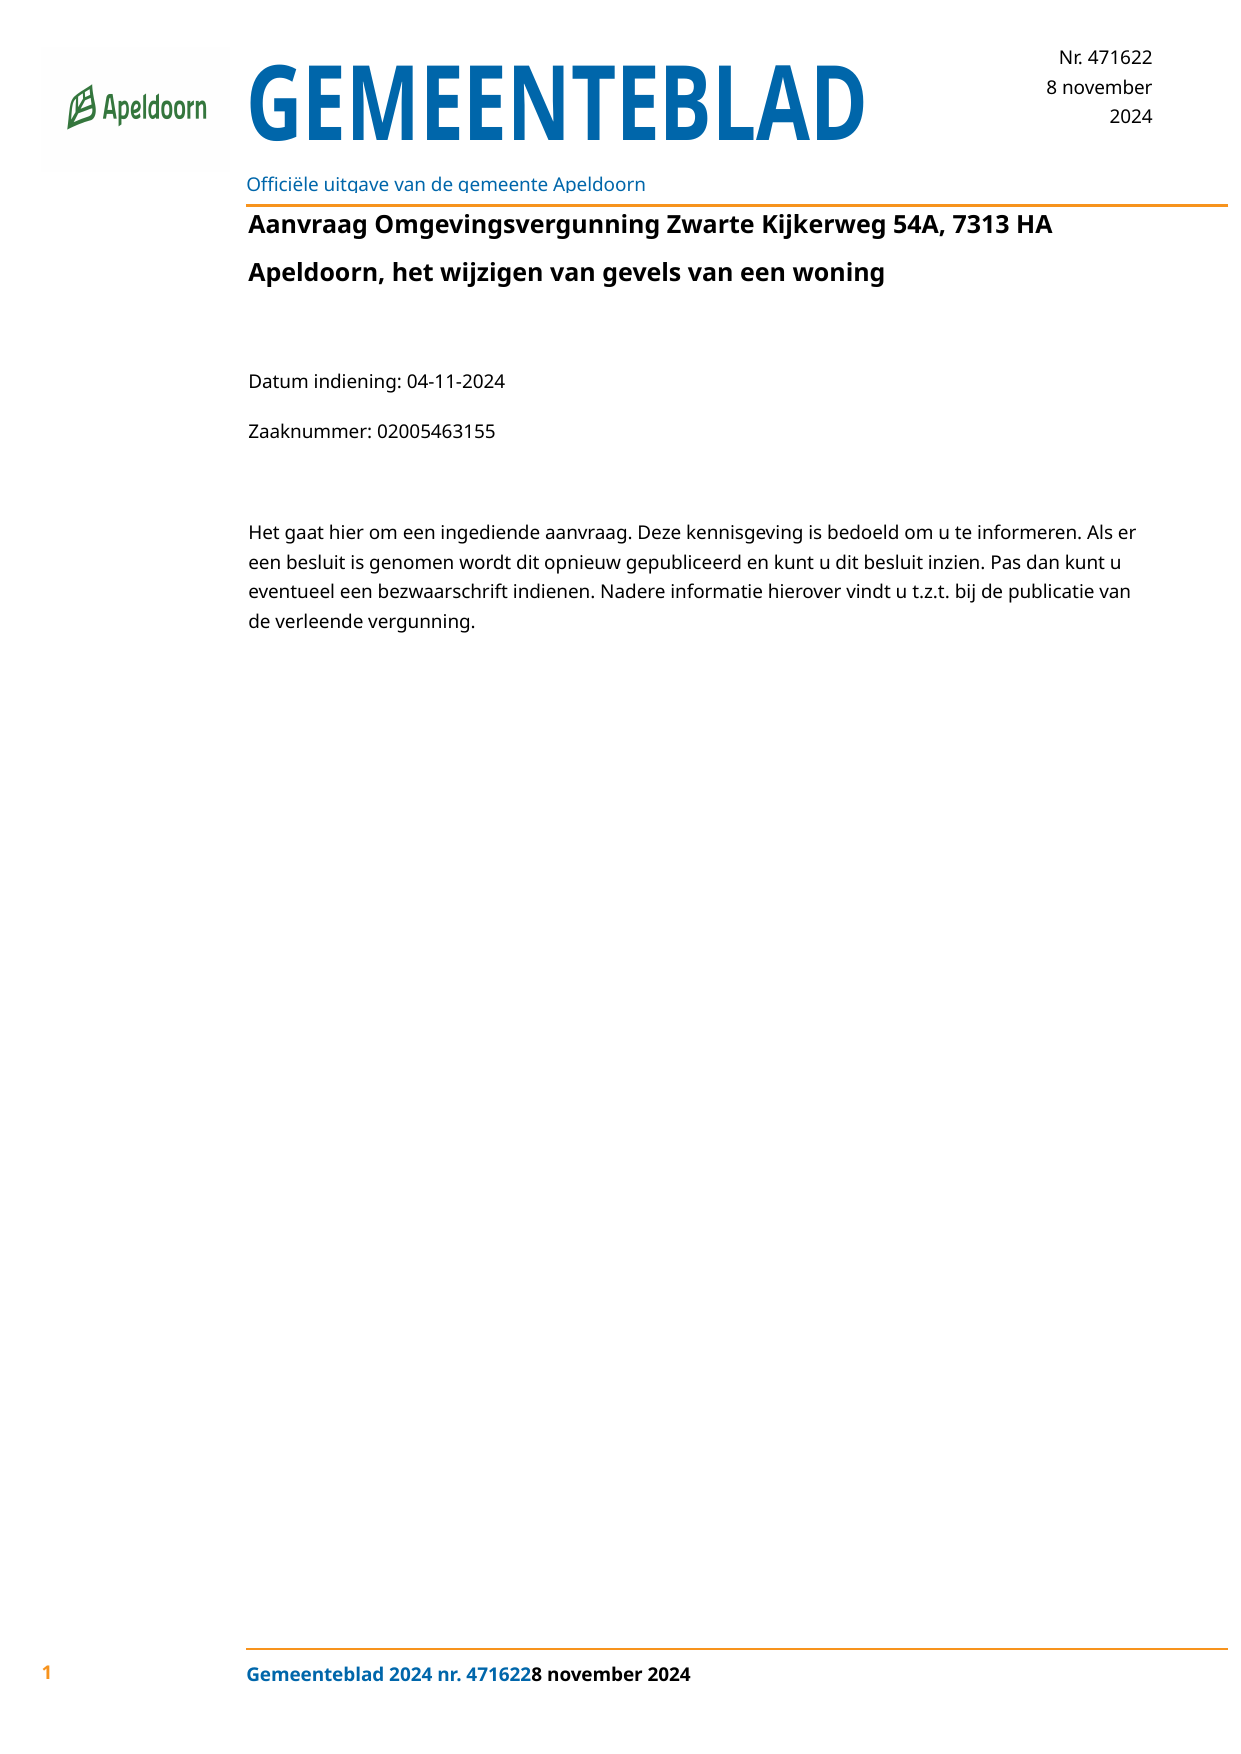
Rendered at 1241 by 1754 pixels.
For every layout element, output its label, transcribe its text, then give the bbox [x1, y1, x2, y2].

text Het gaat hier om een ingediende aanvraag. Deze kennisgeving is bedoeld om u te informeren. Als er een besluit is genomen wordt dit opnieuw gepubliceerd en kunt u dit besluit inzien. Pas dan kunt u eventueel een bezwaarschrift indienen. Nadere informatie hierover vindt u t.z.t. bij de publicatie van de verleende vergunning. [248, 519, 1152, 634]
text Datum indiening: 04-11-2024 [248, 368, 1152, 394]
picture [41, 47, 231, 172]
text Aanvraag Omgevingsvergunning Zwarte Kijkerweg 54A, 7313 HA Apeldoorn, het wijzigen van gevels van een woning [248, 207, 1152, 288]
text Zaaknummer: 02005463155 [248, 419, 1152, 444]
